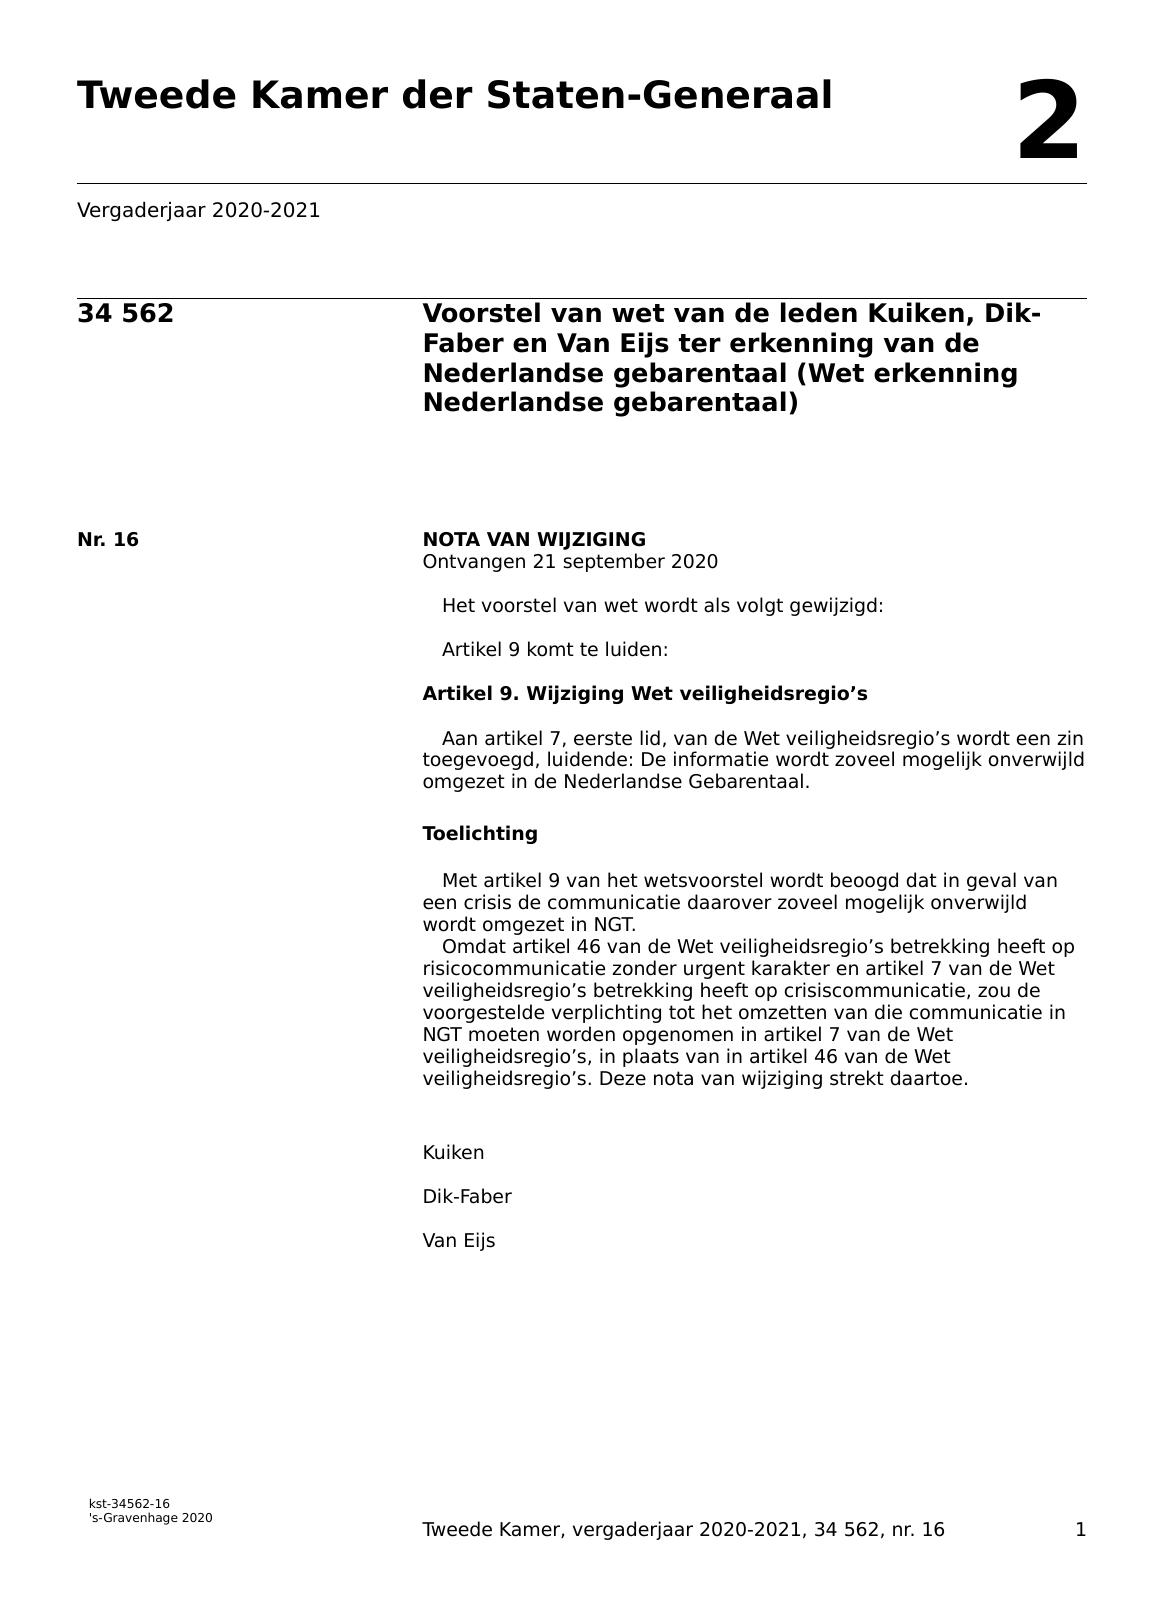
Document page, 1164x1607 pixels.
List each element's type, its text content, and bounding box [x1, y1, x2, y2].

table_header 2 [886, 59, 1087, 183]
subtitle Toelichting [422, 823, 1087, 845]
text kst-34562-16 [88, 1497, 323, 1511]
text Het voorstel van wet wordt als volgt gewijzigd: [422, 595, 1087, 617]
text Aan artikel 7, eerste lid, van de Wet veiligheidsregio’s wordt een zin toegevoegd, luidende: De informatie wordt zoveel mogelijk onverwijld omgezet in de Nederlandse Gebarentaal. [422, 727, 1087, 793]
subtitle Artikel 9. Wijziging Wet veiligheidsregio’s [422, 683, 1087, 705]
text Kuiken Dik-Faber Van Eijs [422, 1120, 1087, 1252]
table_cell Vergaderjaar 2020-2021 [77, 184, 1087, 298]
text 's-Gravenhage 2020 [88, 1511, 323, 1525]
text Ontvangen 21 september 2020 [422, 551, 1087, 573]
subtitle Nr. 16 NOTA VAN WIJZIGING [77, 529, 1087, 551]
text Met artikel 9 van het wetsvoorstel wordt beoogd dat in geval van een crisis de communicatie daarover zoveel mogelijk onverwijld wordt omgezet in NGT. [422, 870, 1087, 936]
table_header Tweede Kamer der Staten-Generaal [77, 59, 886, 183]
subtitle 34 562 Voorstel van wet van de leden Kuiken, Dik-Faber en Van Eijs ter erkenning van de Nederlandse gebarentaal (Wet erkenning Nederlandse gebarentaal) [77, 299, 1087, 418]
text Artikel 9 komt te luiden: [422, 639, 1087, 661]
text Omdat artikel 46 van de Wet veiligheidsregio’s betrekking heeft op risicocommunicatie zonder urgent karakter en artikel 7 van de Wet veiligheidsregio’s betrekking heeft op crisiscommunicatie, zou de voorgestelde verplichting tot het omzetten van die communicatie in NGT moeten worden opgenomen in artikel 7 van de Wet veiligheidsregio’s, in plaats van in artikel 46 van de Wet veiligheidsregio’s. Deze nota van wijziging strekt daartoe. [422, 936, 1087, 1090]
